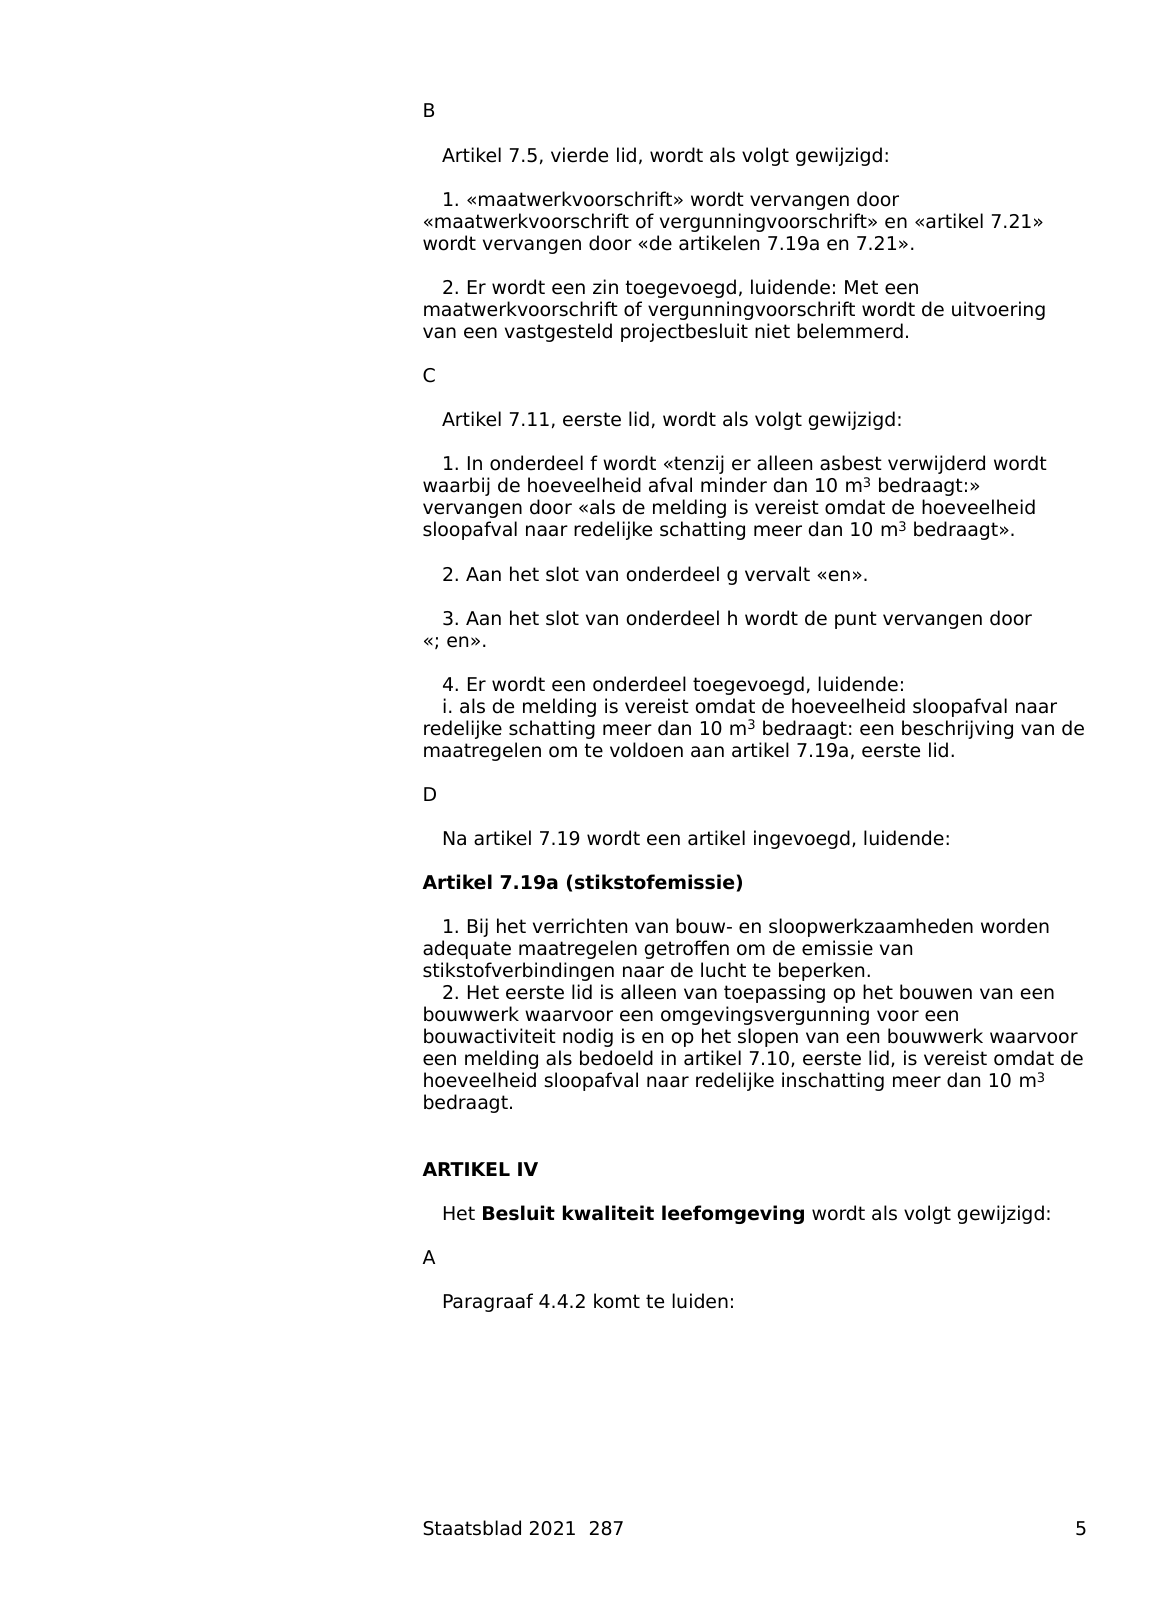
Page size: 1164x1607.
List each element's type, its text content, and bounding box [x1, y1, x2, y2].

text A [422, 1247, 1087, 1269]
subtitle ARTIKEL IV [422, 1158, 1087, 1181]
text 1. In onderdeel f wordt «tenzij er alleen asbest verwijderd wordt waarbij de hoeveelheid afval minder dan 10 m3 bedraagt:» vervangen door «als de melding is vereist omdat de hoeveelheid sloopafval naar redelijke schatting meer dan 10 m3 bedraagt». [422, 453, 1087, 541]
text Artikel 7.11, eerste lid, wordt als volgt gewijzigd: [422, 409, 1087, 431]
text Paragraaf 4.4.2 komt te luiden: [422, 1291, 1087, 1313]
text 2. Het eerste lid is alleen van toepassing op het bouwen van een bouwwerk waarvoor een omgevingsvergunning voor een bouwactiviteit nodig is en op het slopen van een bouwwerk waarvoor een melding als bedoeld in artikel 7.10, eerste lid, is vereist omdat de hoeveelheid sloopafval naar redelijke inschatting meer dan 10 m3 bedraagt. [422, 982, 1087, 1114]
subtitle Artikel 7.19a (stikstofemissie) [422, 872, 1087, 894]
text 2. Aan het slot van onderdeel g vervalt «en». [422, 563, 1087, 585]
text 1. «maatwerkvoorschrift» wordt vervangen door «maatwerkvoorschrift of vergunningvoorschrift» en «artikel 7.21» wordt vervangen door «de artikelen 7.19a en 7.21». [422, 189, 1087, 255]
text Het Besluit kwaliteit leefomgeving wordt als volgt gewijzigd: [422, 1203, 1087, 1225]
text 1. Bij het verrichten van bouw- en sloopwerkzaamheden worden adequate maatregelen getroffen om de emissie van stikstofverbindingen naar de lucht te beperken. [422, 916, 1087, 982]
text Na artikel 7.19 wordt een artikel ingevoegd, luidende: [422, 828, 1087, 850]
text C [422, 365, 1087, 387]
text 2. Er wordt een zin toegevoegd, luidende: Met een maatwerkvoorschrift of vergunningvoorschrift wordt de uitvoering van een vastgesteld projectbesluit niet belemmerd. [422, 277, 1087, 343]
text B [422, 100, 1087, 122]
text 4. Er wordt een onderdeel toegevoegd, luidende: [422, 674, 1087, 696]
text D [422, 784, 1087, 806]
text Artikel 7.5, vierde lid, wordt als volgt gewijzigd: [422, 144, 1087, 167]
text i. als de melding is vereist omdat de hoeveelheid sloopafval naar redelijke schatting meer dan 10 m3 bedraagt: een beschrijving van de maatregelen om te voldoen aan artikel 7.19a, eerste lid. [422, 696, 1087, 762]
text 3. Aan het slot van onderdeel h wordt de punt vervangen door «; en». [422, 608, 1087, 652]
